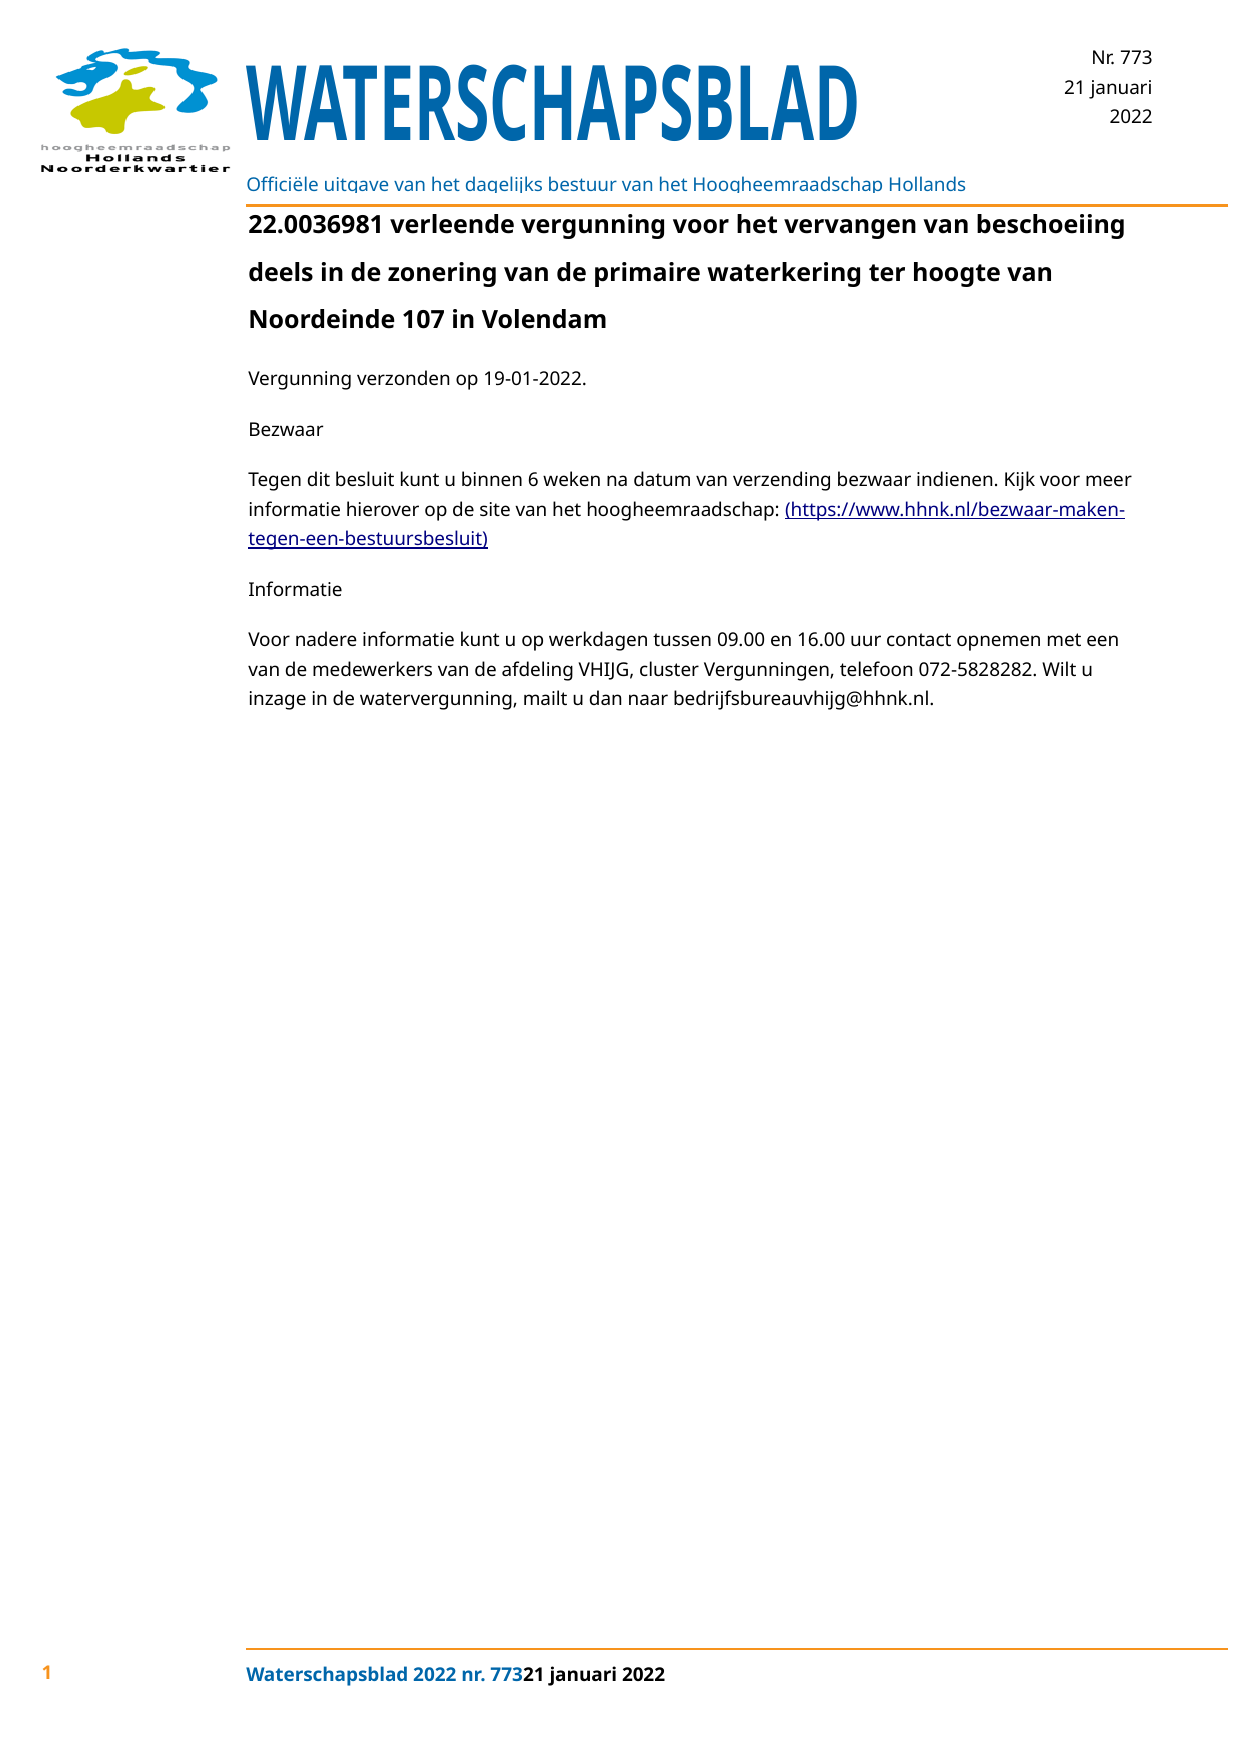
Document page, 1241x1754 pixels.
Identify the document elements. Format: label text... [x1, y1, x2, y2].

picture [41, 47, 231, 172]
text Bezwaar [248, 416, 1152, 442]
text Vergunning verzonden op 19-01-2022. [248, 366, 1152, 391]
text Tegen dit besluit kunt u binnen 6 weken na datum van verzending bezwaar indienen. Kijk voor meer informatie hierover op de site van het hoogheemraadschap: (https://www.hhnk.nl/bezwaar-maken-tegen-een-bestuursbesluit) [248, 466, 1152, 551]
text Voor nadere informatie kunt u op werkdagen tussen 09.00 en 16.00 uur contact opnemen met een van de medewerkers van de afdeling VHIJG, cluster Vergunningen, telefoon 072-5828282. Wilt u inzage in de watervergunning, mailt u dan naar bedrijfsbureauvhijg@hhnk.nl. [248, 626, 1152, 711]
text 22.0036981 verleende vergunning voor het vervangen van beschoeiing deels in de zonering van de primaire waterkering ter hoogte van Noordeinde 107 in Volendam [248, 207, 1152, 336]
text Informatie [248, 576, 1152, 602]
